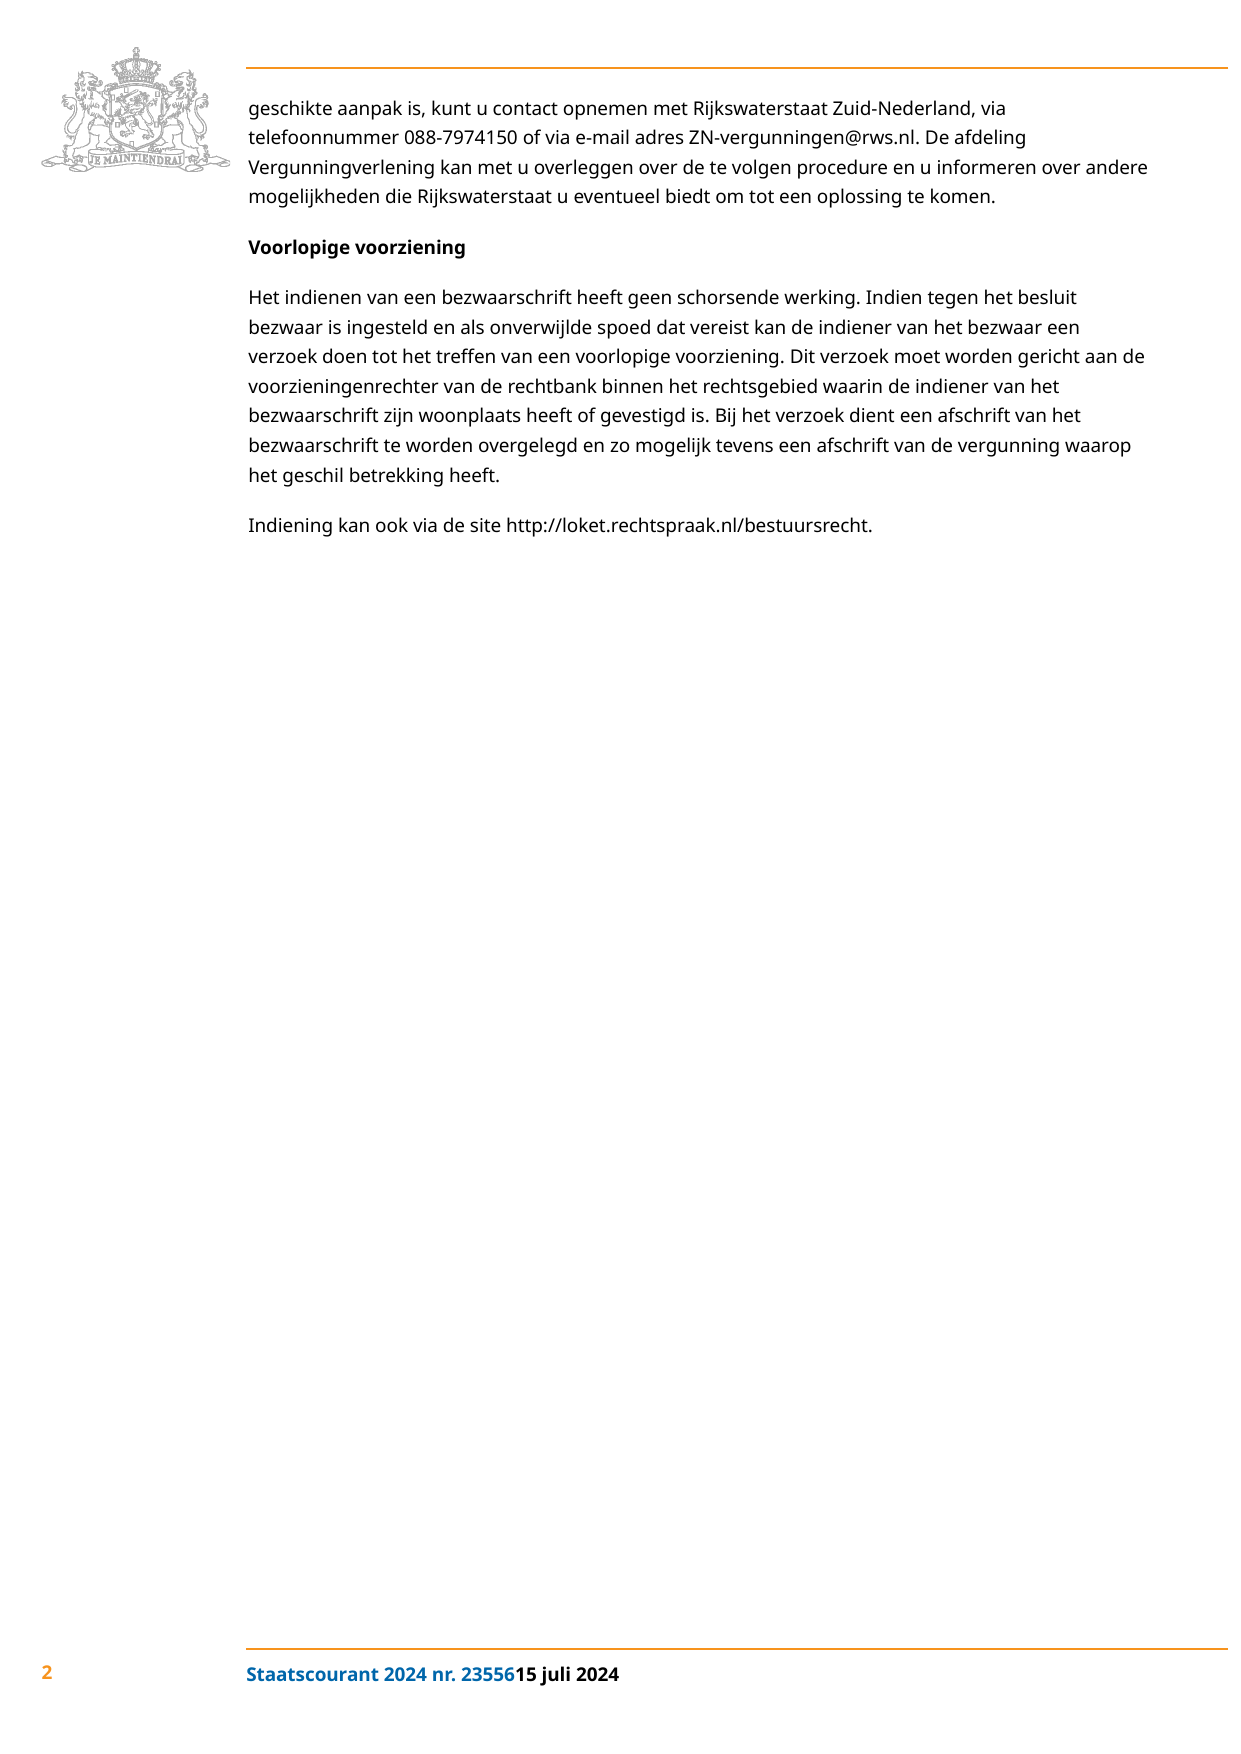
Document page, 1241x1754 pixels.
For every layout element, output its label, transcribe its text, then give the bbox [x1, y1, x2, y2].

picture [41, 47, 231, 172]
text Indiening kan ook via de site http://loket.rechtspraak.nl/bestuursrecht. [248, 512, 1152, 538]
text geschikte aanpak is, kunt u contact opnemen met Rijkswaterstaat Zuid-Nederland, via telefoonnummer 088-7974150 of via e-mail adres ZN-vergunningen@rws.nl. De afdeling Vergunningverlening kan met u overleggen over de te volgen procedure en u informeren over andere mogelijkheden die Rijkswaterstaat u eventueel biedt om tot een oplossing te komen. [248, 95, 1152, 209]
text Voorlopige voorziening [248, 234, 1152, 260]
text Het indienen van een bezwaarschrift heeft geen schorsende werking. Indien tegen het besluit bezwaar is ingesteld en als onverwijlde spoed dat vereist kan de indiener van het bezwaar een verzoek doen tot het treffen van een voorlopige voorziening. Dit verzoek moet worden gericht aan de voorzieningenrechter van de rechtbank binnen het rechtsgebied waarin de indiener van het bezwaarschrift zijn woonplaats heeft of gevestigd is. Bij het verzoek dient een afschrift van het bezwaarschrift te worden overgelegd en zo mogelijk tevens een afschrift van de vergunning waarop het geschil betrekking heeft. [248, 284, 1152, 488]
